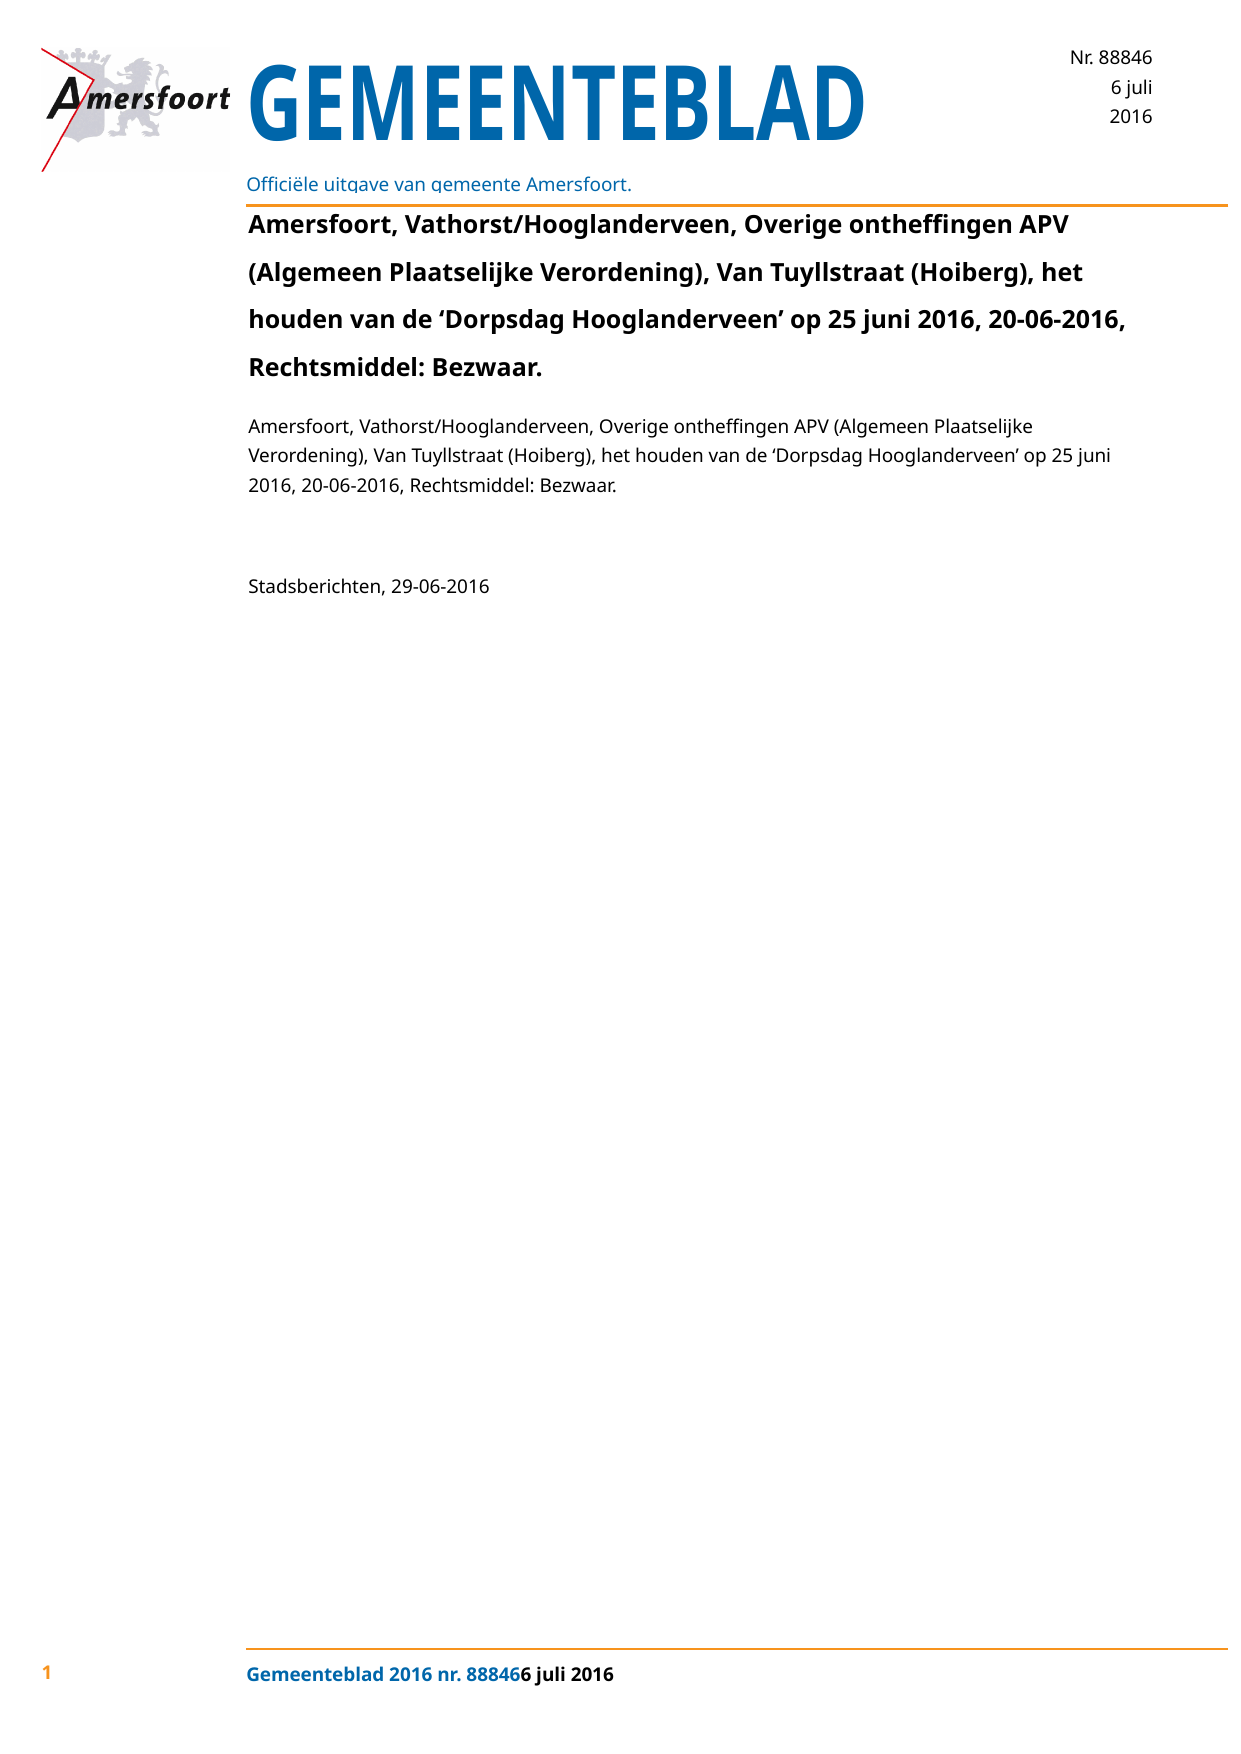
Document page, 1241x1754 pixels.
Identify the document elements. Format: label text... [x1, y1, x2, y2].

text Stadsberichten, 29-06-2016 [248, 573, 1152, 599]
text Amersfoort, Vathorst/Hooglanderveen, Overige ontheffingen APV (Algemeen Plaatselijke Verordening), Van Tuyllstraat (Hoiberg), het houden van de ‘Dorpsdag Hooglanderveen’ op 25 juni 2016, 20-06-2016, Rechtsmiddel: Bezwaar. [248, 413, 1152, 498]
text Amersfoort, Vathorst/Hooglanderveen, Overige ontheffingen APV (Algemeen Plaatselijke Verordening), Van Tuyllstraat (Hoiberg), het houden van de ‘Dorpsdag Hooglanderveen’ op 25 juni 2016, 20-06-2016, Rechtsmiddel: Bezwaar. [248, 207, 1152, 384]
picture [41, 47, 231, 172]
